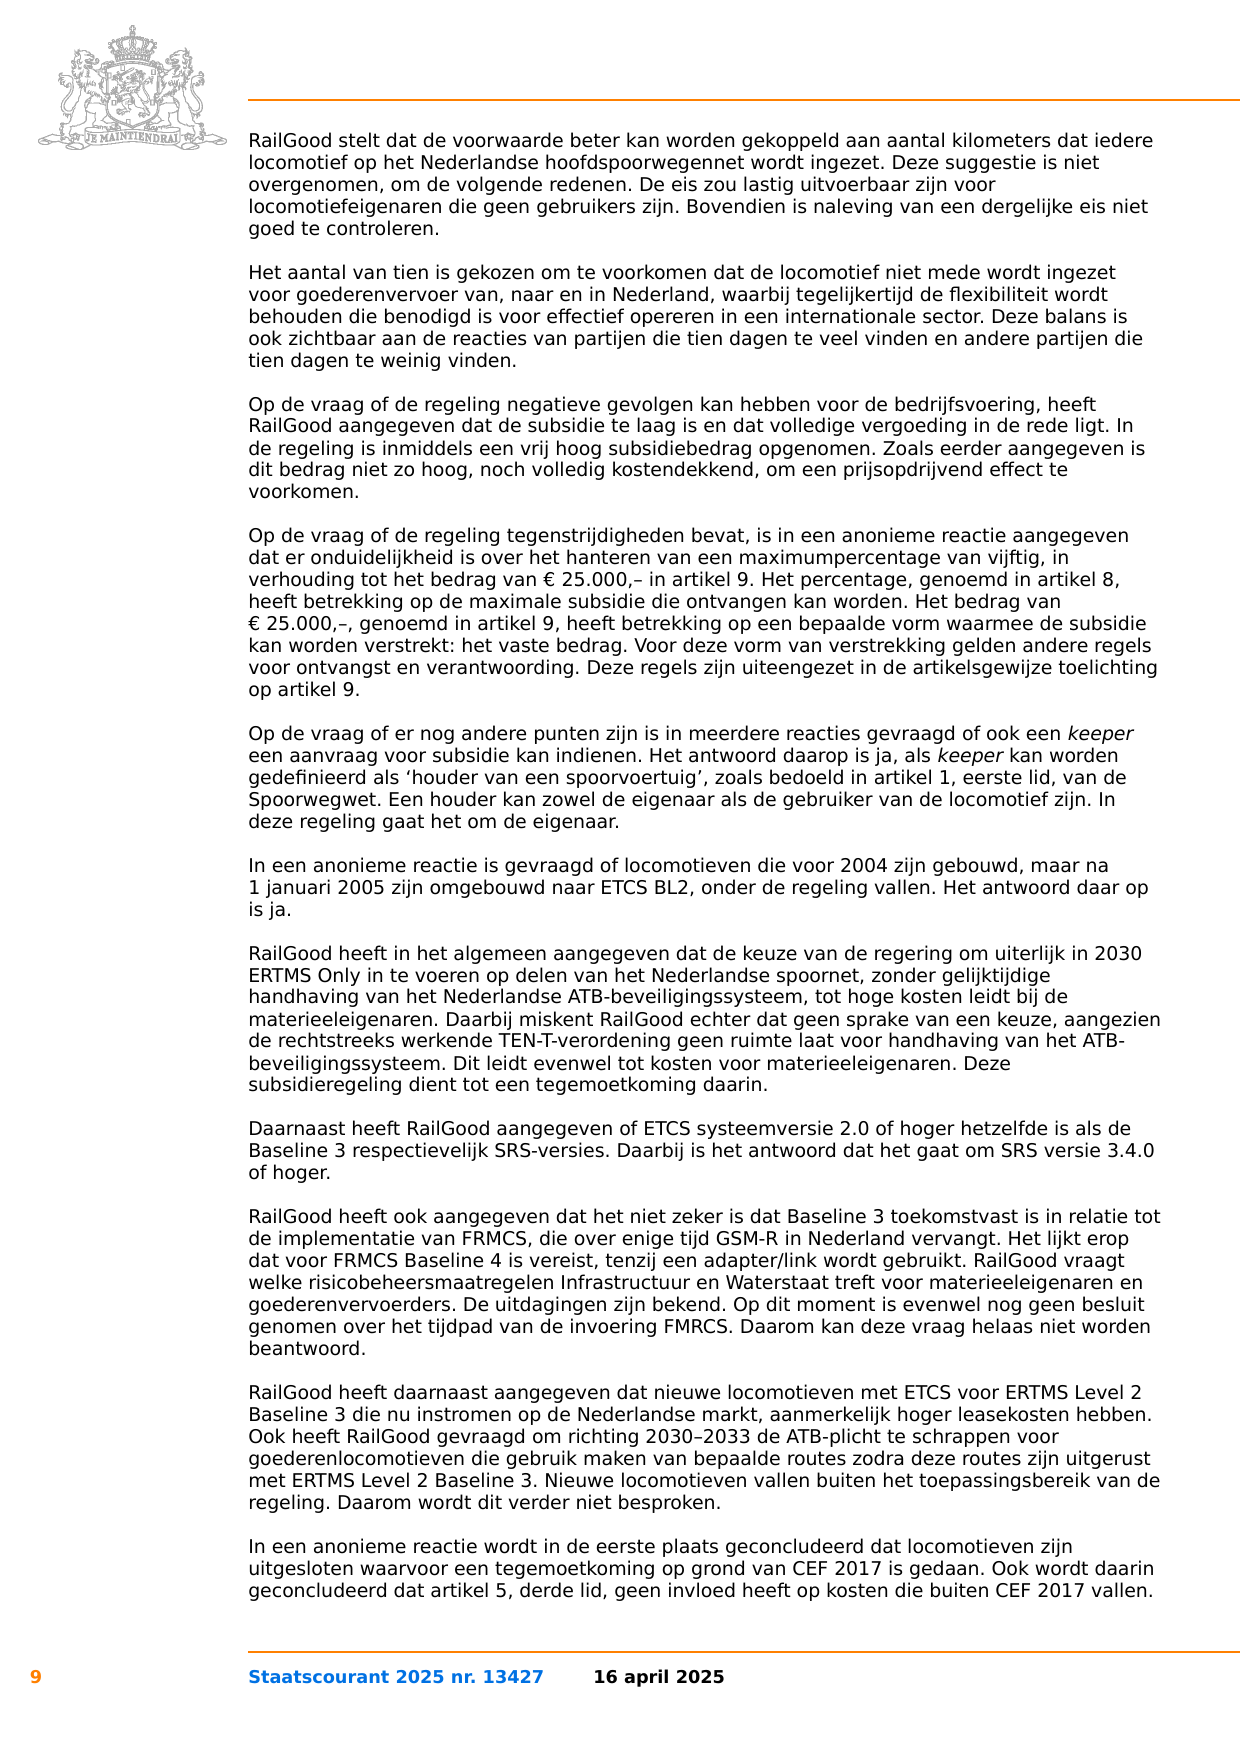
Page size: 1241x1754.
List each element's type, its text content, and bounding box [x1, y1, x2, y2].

text Het aantal van tien is gekozen om te voorkomen dat de locomotief niet mede wordt ingezet voor goederenvervoer van, naar en in Nederland, waarbij tegelijkertijd de flexibiliteit wordt behouden die benodigd is voor effectief opereren in een internationale sector. Deze balans is ook zichtbaar aan de reacties van partijen die tien dagen te veel vinden en andere partijen die tien dagen te weinig vinden. [248, 262, 1163, 372]
picture [38, 25, 227, 150]
text In een anonieme reactie wordt in de eerste plaats geconcludeerd dat locomotieven zijn uitgesloten waarvoor een tegemoetkoming op grond van CEF 2017 is gedaan. Ook wordt daarin geconcludeerd dat artikel 5, derde lid, geen invloed heeft op kosten die buiten CEF 2017 vallen. [248, 1536, 1163, 1601]
text Daarnaast heeft RailGood aangegeven of ETCS systeemversie 2.0 of hoger hetzelfde is als de Baseline 3 respectievelijk SRS-versies. Daarbij is het antwoord dat het gaat om SRS versie 3.4.0 of hoger. [248, 1118, 1163, 1184]
text RailGood heeft daarnaast aangegeven dat nieuwe locomotieven met ETCS voor ERTMS Level 2 Baseline 3 die nu instromen op de Nederlandse markt, aanmerkelijk hoger leasekosten hebben. Ook heeft RailGood gevraagd om richting 2030–2033 de ATB-plicht te schrappen voor goederenlocomotieven die gebruik maken van bepaalde routes zodra deze routes zijn uitgerust met ERTMS Level 2 Baseline 3. Nieuwe locomotieven vallen buiten het toepassingsbereik van de regeling. Daarom wordt dit verder niet besproken. [248, 1382, 1163, 1514]
text RailGood heeft ook aangegeven dat het niet zeker is dat Baseline 3 toekomstvast is in relatie tot de implementatie van FRMCS, die over enige tijd GSM-R in Nederland vervangt. Het lijkt erop dat voor FRMCS Baseline 4 is vereist, tenzij een adapter/link wordt gebruikt. RailGood vraagt welke risicobeheersmaatregelen Infrastructuur en Waterstaat treft voor materieeleigenaren en goederenvervoerders. De uitdagingen zijn bekend. Op dit moment is evenwel nog geen besluit genomen over het tijdpad van de invoering FMRCS. Daarom kan deze vraag helaas niet worden beantwoord. [248, 1206, 1163, 1360]
text Op de vraag of de regeling negatieve gevolgen kan hebben voor de bedrijfsvoering, heeft RailGood aangegeven dat de subsidie te laag is en dat volledige vergoeding in de rede ligt. In de regeling is inmiddels een vrij hoog subsidiebedrag opgenomen. Zoals eerder aangegeven is dit bedrag niet zo hoog, noch volledig kostendekkend, om een prijsopdrijvend effect te voorkomen. [248, 393, 1163, 503]
text Op de vraag of de regeling tegenstrijdigheden bevat, is in een anonieme reactie aangegeven dat er onduidelijkheid is over het hanteren van een maximumpercentage van vijftig, in verhouding tot het bedrag van € 25.000,– in artikel 9. Het percentage, genoemd in artikel 8, heeft betrekking op de maximale subsidie die ontvangen kan worden. Het bedrag van € 25.000,–, genoemd in artikel 9, heeft betrekking op een bepaalde vorm waarmee de subsidie kan worden verstrekt: het vaste bedrag. Voor deze vorm van verstrekking gelden andere regels voor ontvangst en verantwoording. Deze regels zijn uiteengezet in de artikelsgewijze toelichting op artikel 9. [248, 525, 1163, 701]
text In een anonieme reactie is gevraagd of locomotieven die voor 2004 zijn gebouwd, maar na 1 januari 2005 zijn omgebouwd naar ETCS BL2, onder de regeling vallen. Het antwoord daar op is ja. [248, 855, 1163, 921]
text RailGood heeft in het algemeen aangegeven dat de keuze van de regering om uiterlijk in 2030 ERTMS Only in te voeren op delen van het Nederlandse spoornet, zonder gelijktijdige handhaving van het Nederlandse ATB-beveiligingssysteem, tot hoge kosten leidt bij de materieeleigenaren. Daarbij miskent RailGood echter dat geen sprake van een keuze, aangezien de rechtstreeks werkende TEN-T-verordening geen ruimte laat voor handhaving van het ATB-beveiligingssysteem. Dit leidt evenwel tot kosten voor materieeleigenaren. Deze subsidieregeling dient tot een tegemoetkoming daarin. [248, 942, 1163, 1096]
text Op de vraag of er nog andere punten zijn is in meerdere reacties gevraagd of ook een keeper een aanvraag voor subsidie kan indienen. Het antwoord daarop is ja, als keeper kan worden gedefinieerd als ‘houder van een spoorvoertuig’, zoals bedoeld in artikel 1, eerste lid, van de Spoorwegwet. Een houder kan zowel de eigenaar als de gebruiker van de locomotief zijn. In deze regeling gaat het om de eigenaar. [248, 723, 1163, 833]
text RailGood stelt dat de voorwaarde beter kan worden gekoppeld aan aantal kilometers dat iedere locomotief op het Nederlandse hoofdspoorwegennet wordt ingezet. Deze suggestie is niet overgenomen, om de volgende redenen. De eis zou lastig uitvoerbaar zijn voor locomotiefeigenaren die geen gebruikers zijn. Bovendien is naleving van een dergelijke eis niet goed te controleren. [248, 130, 1163, 240]
